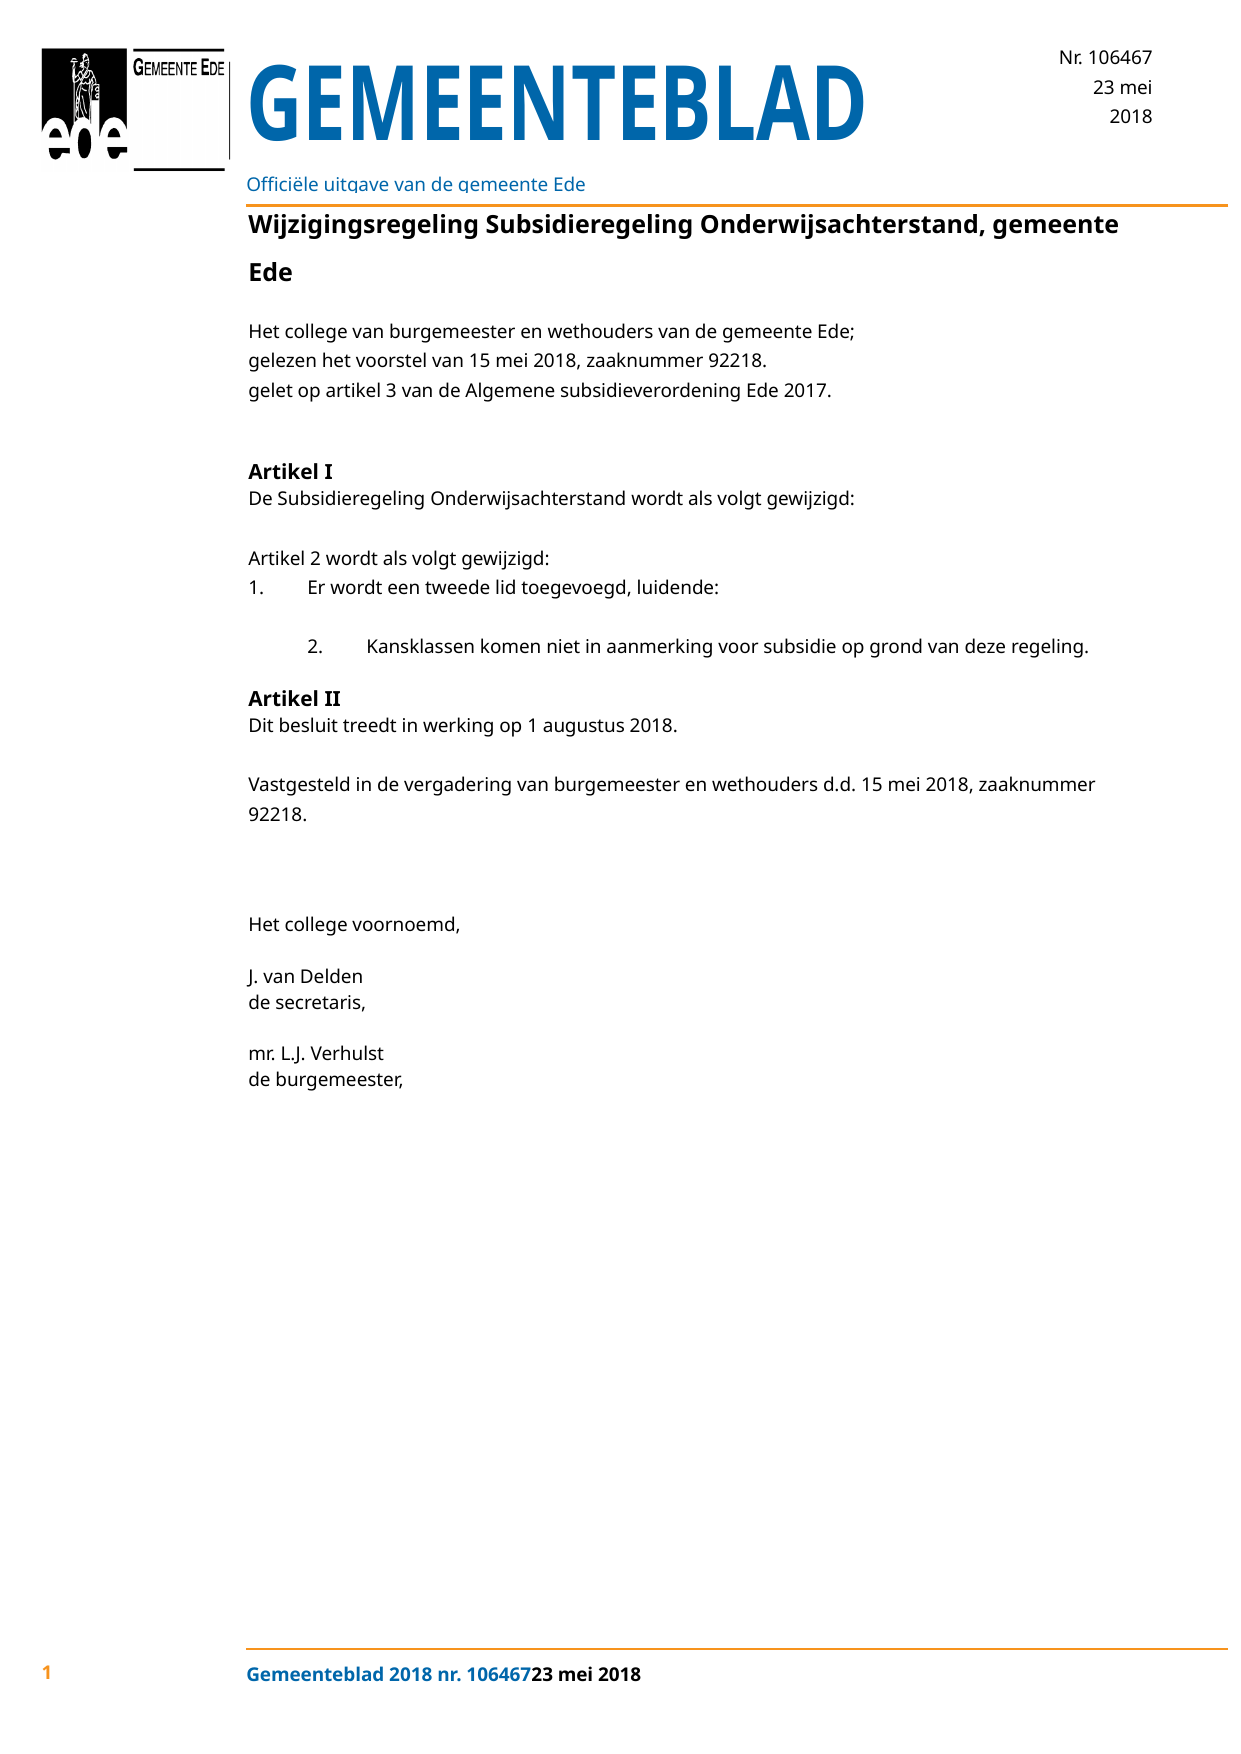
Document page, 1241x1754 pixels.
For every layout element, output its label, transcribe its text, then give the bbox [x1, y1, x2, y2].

text Wijzigingsregeling Subsidieregeling Onderwijsachterstand, gemeente Ede [248, 207, 1152, 288]
list Er wordt een tweede lid toegevoegd, luidende: [248, 574, 1152, 600]
text gelezen het voorstel van 15 mei 2018, zaaknummer 92218. [248, 347, 1152, 373]
text De Subsidieregeling Onderwijsachterstand wordt als volgt gewijzigd: [248, 486, 1152, 511]
text Artikel II [248, 684, 1152, 712]
text de secretaris, [248, 989, 1152, 1014]
text de burgemeester, [248, 1066, 1152, 1092]
text Dit besluit treedt in werking op 1 augustus 2018. [248, 712, 1152, 738]
picture [41, 47, 231, 172]
text Het college voornoemd, [248, 912, 1152, 937]
list Kansklassen komen niet in aanmerking voor subsidie op grond van deze regeling. [307, 633, 1152, 659]
text gelet op artikel 3 van de Algemene subsidieverordening Ede 2017. [248, 377, 1152, 403]
text mr. L.J. Verhulst [248, 1040, 1152, 1066]
text Artikel I [248, 457, 1152, 486]
text Artikel 2 wordt als volgt gewijzigd: [248, 545, 1152, 570]
text Het college van burgemeester en wethouders van de gemeente Ede; [248, 318, 1152, 344]
text Vastgesteld in de vergadering van burgemeester en wethouders d.d. 15 mei 2018, zaaknummer 92218. [248, 771, 1152, 827]
text J. van Delden [248, 963, 1152, 989]
